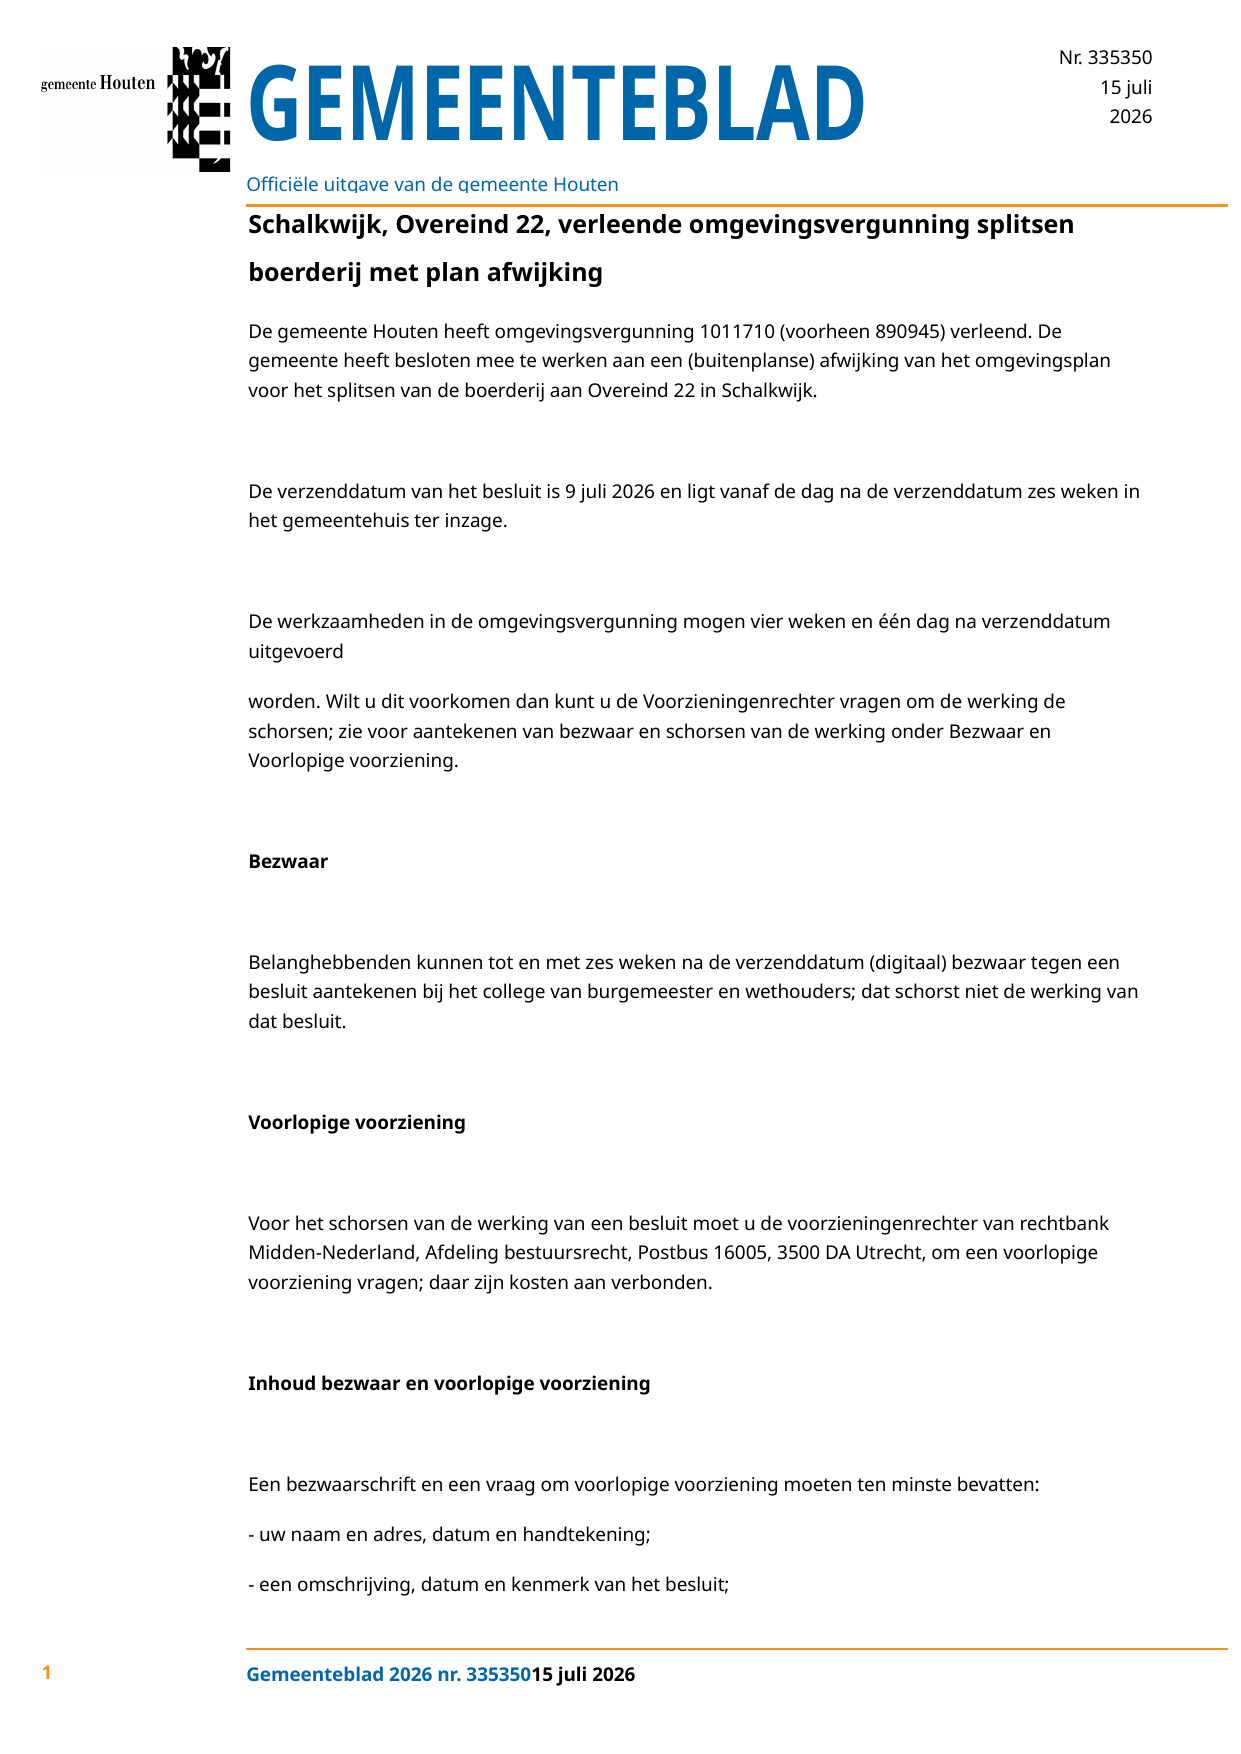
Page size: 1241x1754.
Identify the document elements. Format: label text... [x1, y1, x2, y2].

text De werkzaamheden in de omgevingsvergunning mogen vier weken en één dag na verzenddatum uitgevoerd [248, 608, 1152, 664]
text Voor het schorsen van de werking van een besluit moet u de voorzieningenrechter van rechtbank Midden-Nederland, Afdeling bestuursrecht, Postbus 16005, 3500 DA Utrecht, om een voorlopige voorziening vragen; daar zijn kosten aan verbonden. [248, 1210, 1152, 1295]
text Schalkwijk, Overeind 22, verleende omgevingsvergunning splitsen boerderij met plan afwijking [248, 207, 1152, 288]
text De gemeente Houten heeft omgevingsvergunning 1011710 (voorheen 890945) verleend. De gemeente heeft besloten mee te werken aan een (buitenplanse) afwijking van het omgevingsplan voor het splitsen van de boerderij aan Overeind 22 in Schalkwijk. [248, 318, 1152, 403]
text Inhoud bezwaar en voorlopige voorziening [248, 1370, 1152, 1396]
text Voorlopige voorziening [248, 1109, 1152, 1135]
text - uw naam en adres, datum en handtekening; [248, 1521, 1152, 1547]
text Een bezwaarschrift en een vraag om voorlopige voorziening moeten ten minste bevatten: [248, 1471, 1152, 1497]
text Belanghebbenden kunnen tot en met zes weken na de verzenddatum (digitaal) bezwaar tegen een besluit aantekenen bij het college van burgemeester en wethouders; dat schorst niet de werking van dat besluit. [248, 949, 1152, 1034]
text Bezwaar [248, 848, 1152, 874]
text worden. Wilt u dit voorkomen dan kunt u de Voorzieningenrechter vragen om de werking de schorsen; zie voor aantekenen van bezwaar en schorsen van de werking onder Bezwaar en Voorlopige voorziening. [248, 688, 1152, 773]
picture [41, 47, 231, 172]
text De verzenddatum van het besluit is 9 juli 2026 en ligt vanaf de dag na de verzenddatum zes weken in het gemeentehuis ter inzage. [248, 478, 1152, 533]
text - een omschrijving, datum en kenmerk van het besluit; [248, 1572, 1152, 1597]
